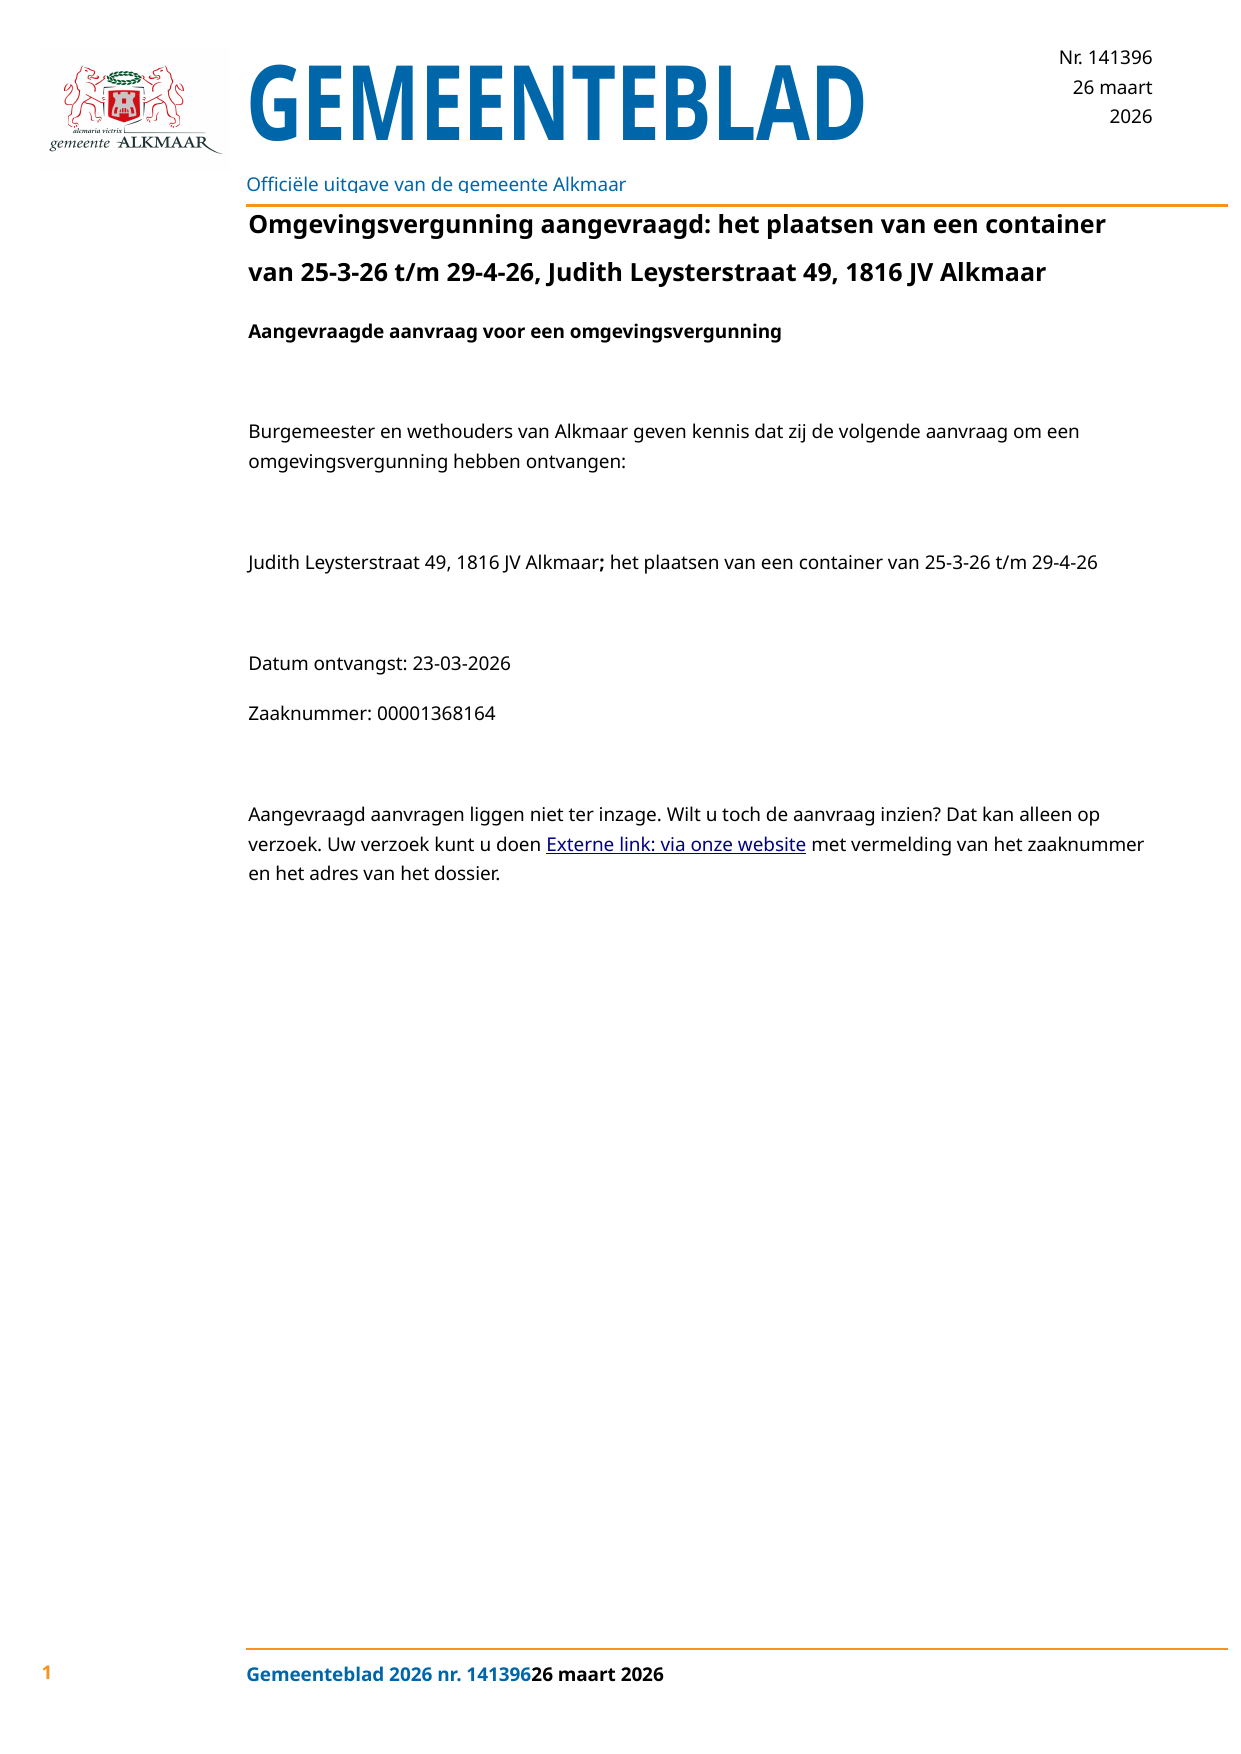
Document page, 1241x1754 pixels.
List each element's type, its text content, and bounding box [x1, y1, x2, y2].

text Datum ontvangst: 23-03-2026 [248, 650, 1152, 676]
text Omgevingsvergunning aangevraagd: het plaatsen van een container van 25-3-26 t/m 29-4-26, Judith Leysterstraat 49, 1816 JV Alkmaar [248, 207, 1152, 288]
text Judith Leysterstraat 49, 1816 JV Alkmaar; het plaatsen van een container van 25-3-26 t/m 29-4-26 [248, 549, 1152, 575]
text Zaaknummer: 00001368164 [248, 700, 1152, 726]
picture [41, 47, 231, 172]
text Aangevraagde aanvraag voor een omgevingsvergunning [248, 318, 1152, 344]
text Burgemeester en wethouders van Alkmaar geven kennis dat zij de volgende aanvraag om een omgevingsvergunning hebben ontvangen: [248, 419, 1152, 474]
text Aangevraagd aanvragen liggen niet ter inzage. Wilt u toch de aanvraag inzien? Dat kan alleen op verzoek. Uw verzoek kunt u doen Externe link: via onze website met vermelding van het zaaknummer en het adres van het dossier. [248, 801, 1152, 886]
